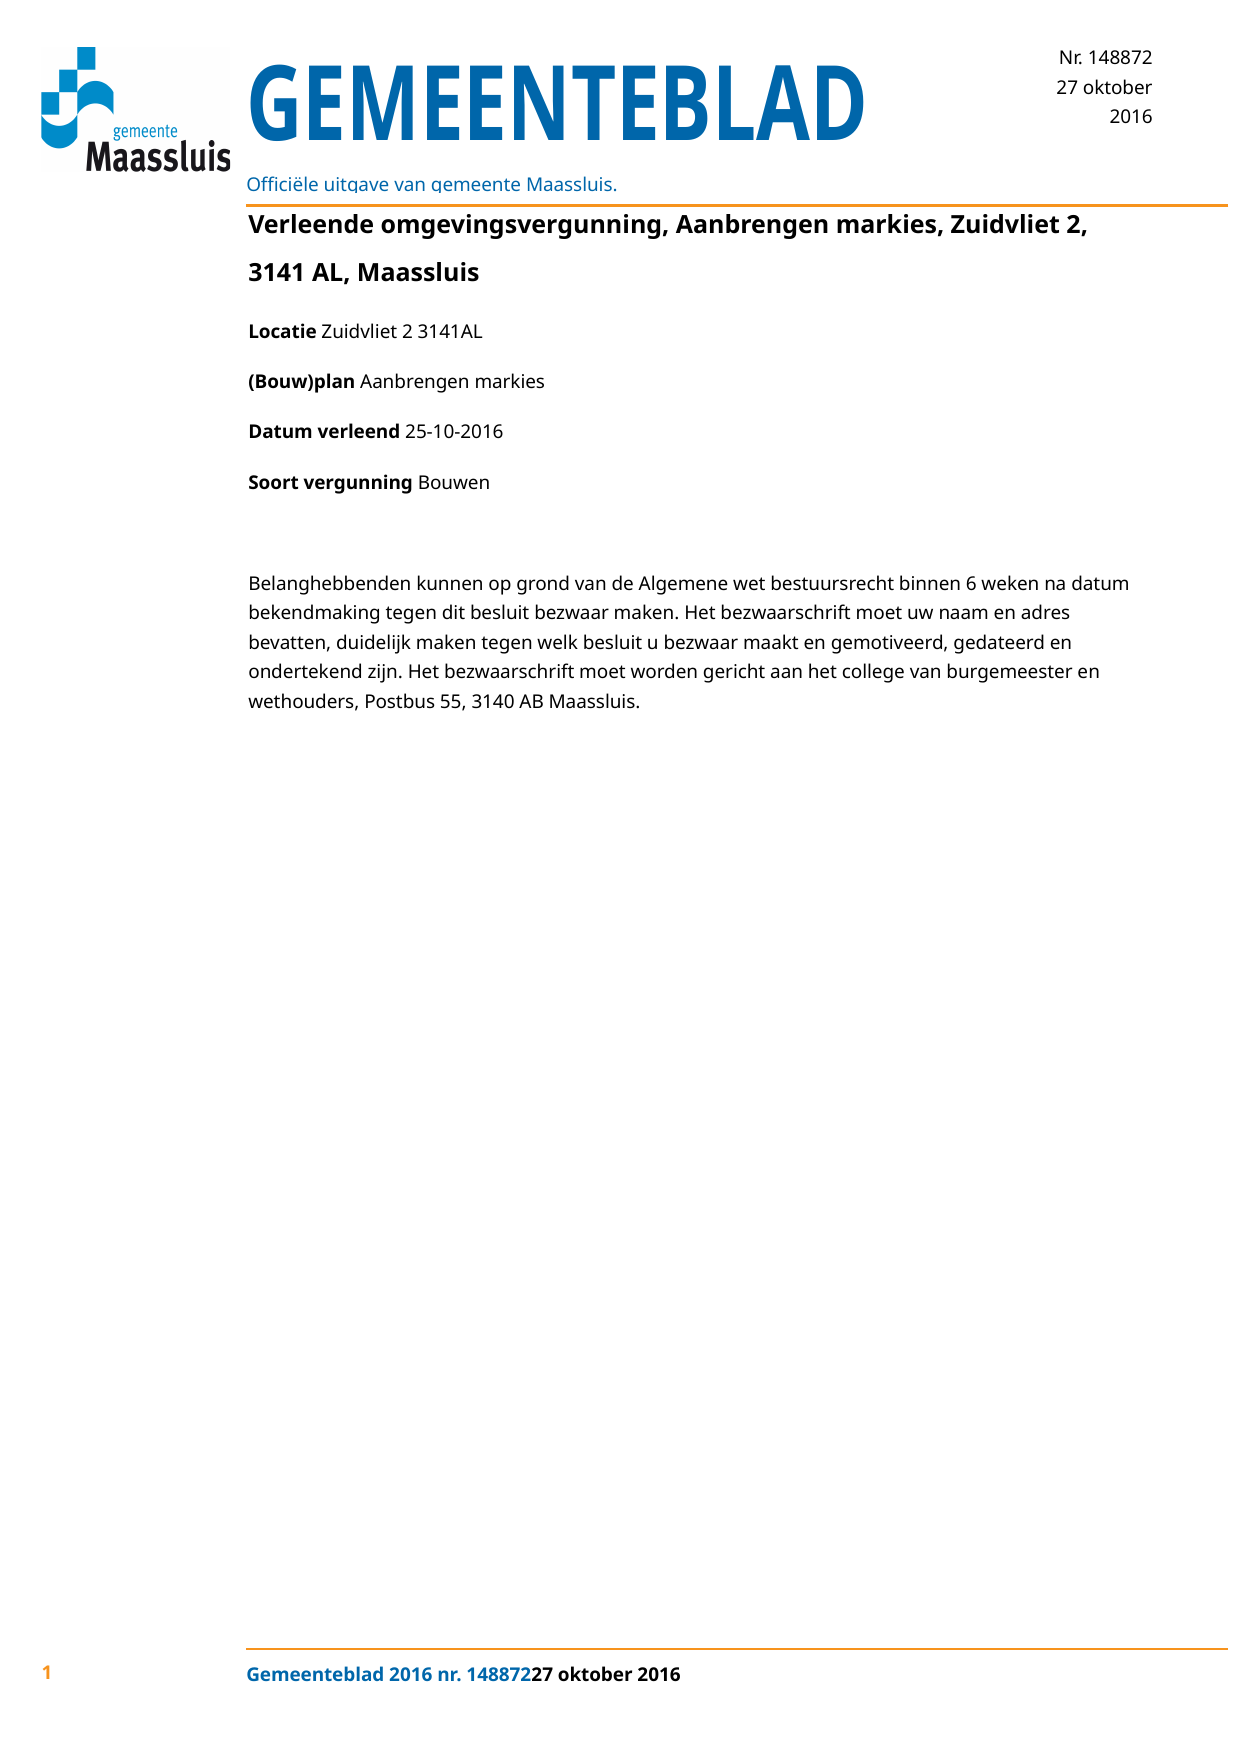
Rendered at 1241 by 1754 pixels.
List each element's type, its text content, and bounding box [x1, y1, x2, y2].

text Verleende omgevingsvergunning, Aanbrengen markies, Zuidvliet 2, 3141 AL, Maassluis [248, 207, 1152, 288]
picture [41, 47, 77, 92]
text Soort vergunning Bouwen [248, 469, 1152, 495]
picture [41, 47, 231, 172]
text Datum verleend 25-10-2016 [248, 419, 1152, 444]
text (Bouw)plan Aanbrengen markies [248, 368, 1152, 394]
text Locatie Zuidvliet 2 3141AL [248, 318, 1152, 344]
text Belanghebbenden kunnen op grond van de Algemene wet bestuursrecht binnen 6 weken na datum bekendmaking tegen dit besluit bezwaar maken. Het bezwaarschrift moet uw naam en adres bevatten, duidelijk maken tegen welk besluit u bezwaar maakt en gemotiveerd, gedateerd en ondertekend zijn. Het bezwaarschrift moet worden gericht aan het college van burgemeester en wethouders, Postbus 55, 3140 AB Maassluis. [248, 570, 1152, 714]
